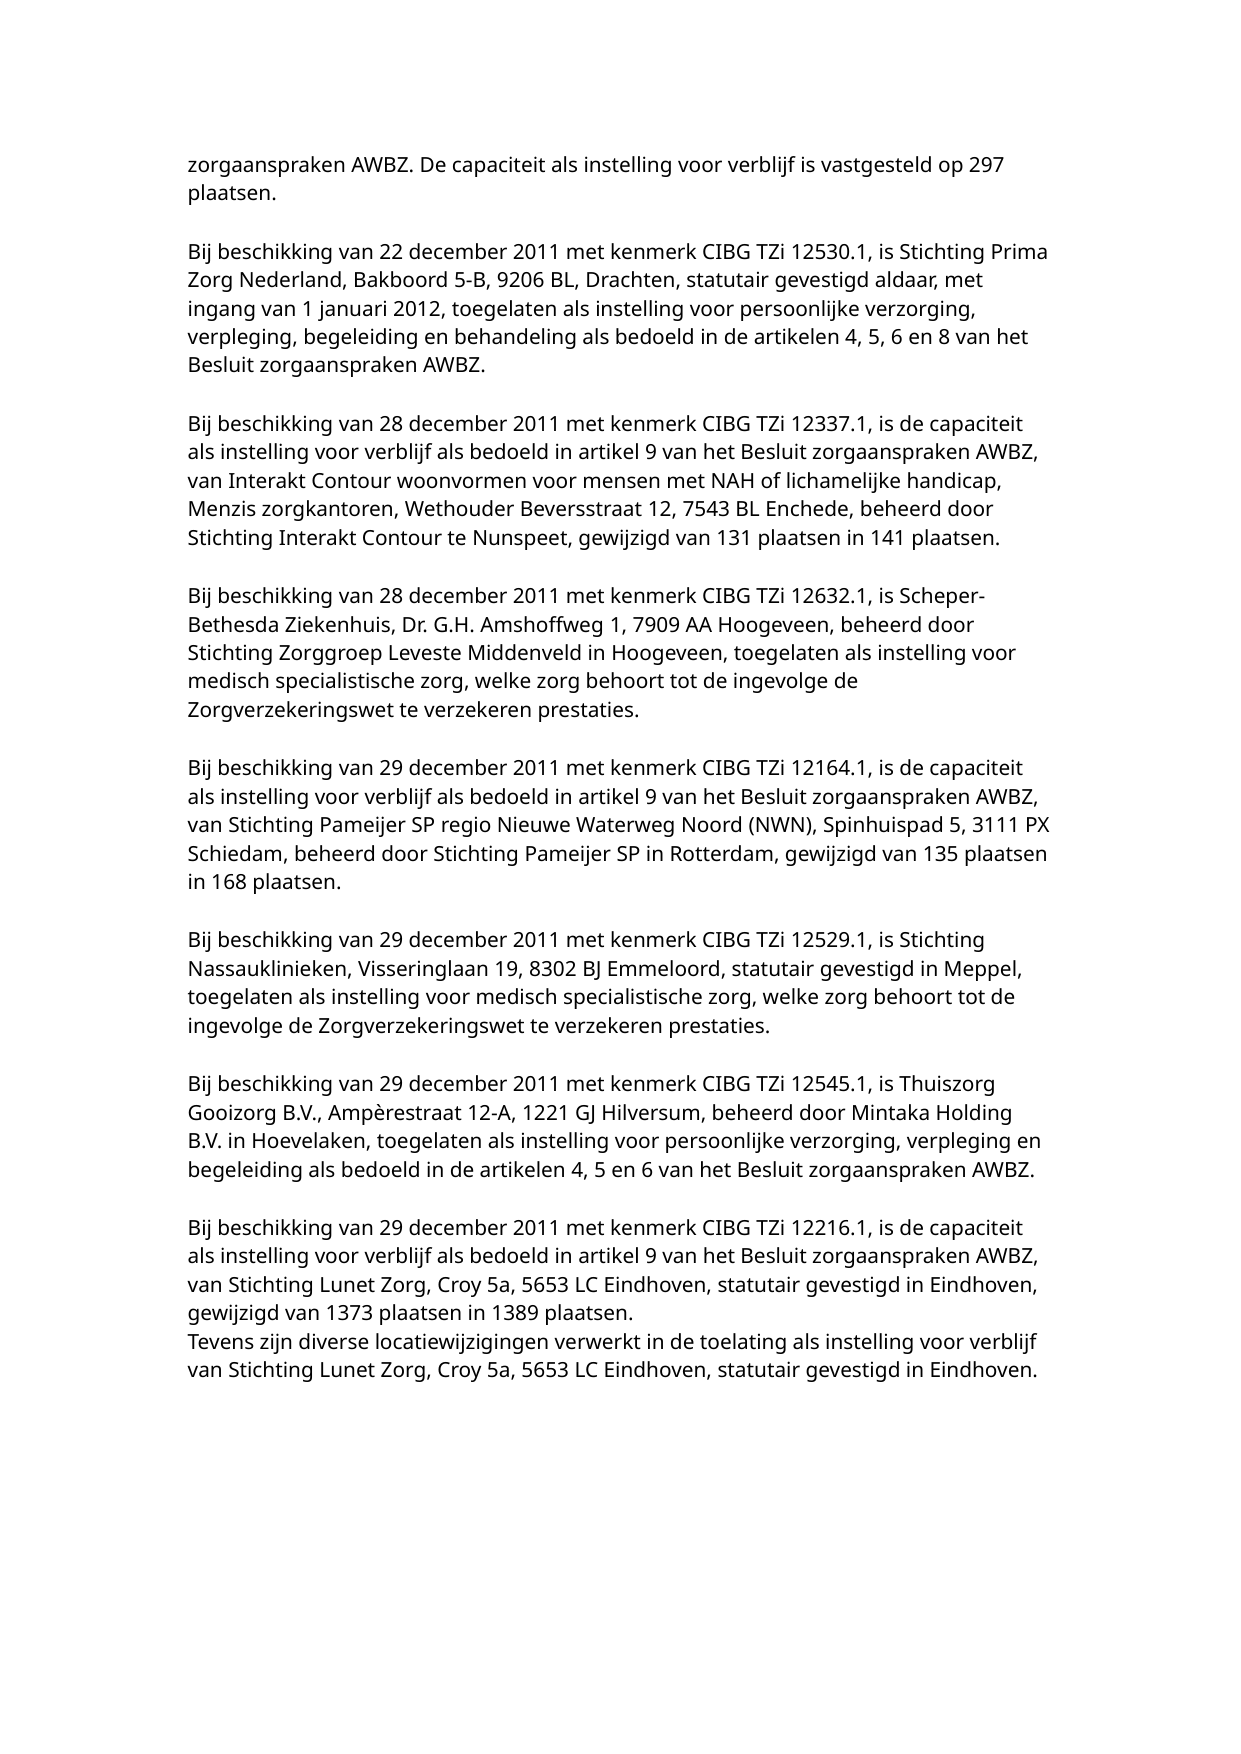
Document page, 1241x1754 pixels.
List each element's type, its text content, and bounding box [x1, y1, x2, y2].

text Bij beschikking van 29 december 2011 met kenmerk CIBG TZi 12216.1, is de capaciteit als instelling voor verblijf als bedoeld in artikel 9 van het Besluit zorgaanspraken AWBZ, van Stichting Lunet Zorg, Croy 5a, 5653 LC Eindhoven, statutair gevestigd in Eindhoven, gewijzigd van 1373 plaatsen in 1389 plaatsen. [187, 1213, 1053, 1327]
text Bij beschikking van 29 december 2011 met kenmerk CIBG TZi 12164.1, is de capaciteit als instelling voor verblijf als bedoeld in artikel 9 van het Besluit zorgaanspraken AWBZ, van Stichting Pameijer SP regio Nieuwe Waterweg Noord (NWN), Spinhuispad 5, 3111 PX Schiedam, beheerd door Stichting Pameijer SP in Rotterdam, gewijzigd van 135 plaatsen in 168 plaatsen. [187, 753, 1053, 896]
text Bij beschikking van 29 december 2011 met kenmerk CIBG TZi 12545.1, is Thuiszorg Gooizorg B.V., Ampèrestraat 12-A, 1221 GJ Hilversum, beheerd door Mintaka Holding B.V. in Hoevelaken, toegelaten als instelling voor persoonlijke verzorging, verpleging en begeleiding als bedoeld in de artikelen 4, 5 en 6 van het Besluit zorgaanspraken AWBZ. [187, 1069, 1053, 1183]
text Bij beschikking van 28 december 2011 met kenmerk CIBG TZi 12337.1, is de capaciteit als instelling voor verblijf als bedoeld in artikel 9 van het Besluit zorgaanspraken AWBZ, van Interakt Contour woonvormen voor mensen met NAH of lichamelijke handicap, Menzis zorgkantoren, Wethouder Beversstraat 12, 7543 BL Enchede, beheerd door Stichting Interakt Contour te Nunspeet, gewijzigd van 131 plaatsen in 141 plaatsen. [187, 409, 1053, 551]
text Bij beschikking van 28 december 2011 met kenmerk CIBG TZi 12632.1, is Scheper-Bethesda Ziekenhuis, Dr. G.H. Amshoffweg 1, 7909 AA Hoogeveen, beheerd door Stichting Zorggroep Leveste Middenveld in Hoogeveen, toegelaten als instelling voor medisch specialistische zorg, welke zorg behoort tot de ingevolge de Zorgverzekeringswet te verzekeren prestaties. [187, 581, 1053, 723]
text Tevens zijn diverse locatiewijzigingen verwerkt in de toelating als instelling voor verblijf van Stichting Lunet Zorg, Croy 5a, 5653 LC Eindhoven, statutair gevestigd in Eindhoven. [187, 1327, 1053, 1384]
text zorgaanspraken AWBZ. De capaciteit als instelling voor verblijf is vastgesteld op 297 plaatsen. [187, 150, 1053, 207]
text Bij beschikking van 22 december 2011 met kenmerk CIBG TZi 12530.1, is Stichting Prima Zorg Nederland, Bakboord 5-B, 9206 BL, Drachten, statutair gevestigd aldaar, met ingang van 1 januari 2012, toegelaten als instelling voor persoonlijke verzorging, verpleging, begeleiding en behandeling als bedoeld in de artikelen 4, 5, 6 en 8 van het Besluit zorgaanspraken AWBZ. [187, 237, 1053, 379]
text Bij beschikking van 29 december 2011 met kenmerk CIBG TZi 12529.1, is Stichting Nassauklinieken, Visseringlaan 19, 8302 BJ Emmeloord, statutair gevestigd in Meppel, toegelaten als instelling voor medisch specialistische zorg, welke zorg behoort tot de ingevolge de Zorgverzekeringswet te verzekeren prestaties. [187, 926, 1053, 1039]
